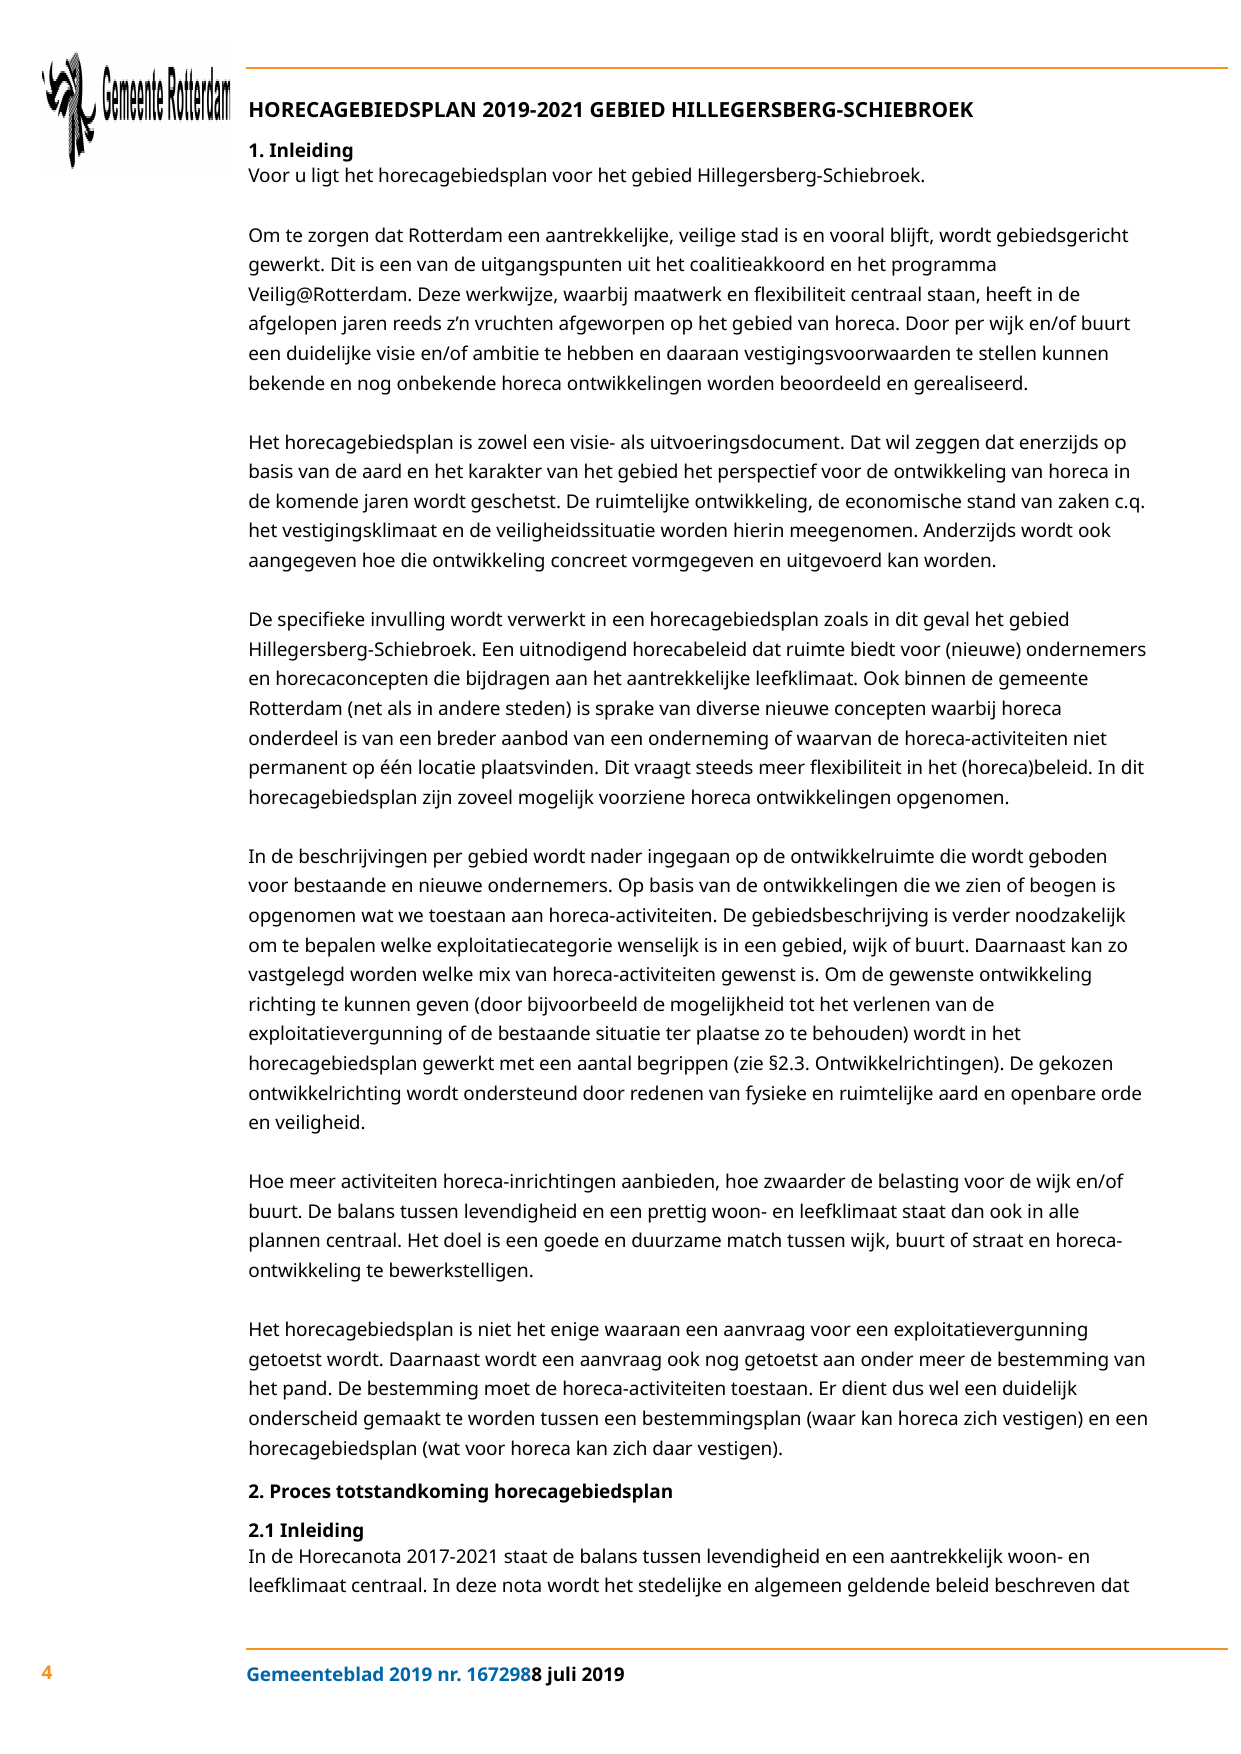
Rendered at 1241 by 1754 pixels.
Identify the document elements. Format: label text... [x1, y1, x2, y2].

text Het horecagebiedsplan is niet het enige waaraan een aanvraag voor een exploitatievergunning getoetst wordt. Daarnaast wordt een aanvraag ook nog getoetst aan onder meer de bestemming van het pand. De bestemming moet de horeca-activiteiten toestaan. Er dient dus wel een duidelijk onderscheid gemaakt te worden tussen een bestemmingsplan (waar kan horeca zich vestigen) en een horecagebiedsplan (wat voor horeca kan zich daar vestigen). [248, 1316, 1152, 1460]
text HORECAGEBIEDSPLAN 2019-2021 GEBIED HILLEGERSBERG-SCHIEBROEK [248, 95, 1152, 123]
text 1. Inleiding [248, 137, 1152, 163]
text 2. Proces totstandkoming horecagebiedsplan [248, 1478, 1152, 1503]
text Hoe meer activiteiten horeca-inrichtingen aanbieden, hoe zwaarder de belasting voor de wijk en/of buurt. De balans tussen levendigheid en een prettig woon- en leefklimaat staat dan ook in alle plannen centraal. Het doel is een goede en duurzame match tussen wijk, buurt of straat en horeca-ontwikkeling te bewerkstelligen. [248, 1168, 1152, 1283]
text 2.1 Inleiding [248, 1517, 1152, 1543]
text In de Horecanota 2017-2021 staat de balans tussen levendigheid en een aantrekkelijk woon- en leefklimaat centraal. In deze nota wordt het stedelijke en algemeen geldende beleid beschreven dat [248, 1543, 1152, 1598]
text Om te zorgen dat Rotterdam een aantrekkelijke, veilige stad is en vooral blijft, wordt gebiedsgericht gewerkt. Dit is een van de uitgangspunten uit het coalitieakkoord en het programma Veilig@Rotterdam. Deze werkwijze, waarbij maatwerk en flexibiliteit centraal staan, heeft in de afgelopen jaren reeds z’n vruchten afgeworpen op het gebied van horeca. Door per wijk en/of buurt een duidelijke visie en/of ambitie te hebben en daaraan vestigingsvoorwaarden te stellen kunnen bekende en nog onbekende horeca ontwikkelingen worden beoordeeld en gerealiseerd. [248, 222, 1152, 395]
text In de beschrijvingen per gebied wordt nader ingegaan op de ontwikkelruimte die wordt geboden voor bestaande en nieuwe ondernemers. Op basis van de ontwikkelingen die we zien of beogen is opgenomen wat we toestaan aan horeca-activiteiten. De gebiedsbeschrijving is verder noodzakelijk om te bepalen welke exploitatiecategorie wenselijk is in een gebied, wijk of buurt. Daarnaast kan zo vastgelegd worden welke mix van horeca-activiteiten gewenst is. Om de gewenste ontwikkeling richting te kunnen geven (door bijvoorbeeld de mogelijkheid tot het verlenen van de exploitatievergunning of de bestaande situatie ter plaatse zo te behouden) wordt in het horecagebiedsplan gewerkt met een aantal begrippen (zie §2.3. Ontwikkelrichtingen). De gekozen ontwikkelrichting wordt ondersteund door redenen van fysieke en ruimtelijke aard en openbare orde en veiligheid. [248, 843, 1152, 1135]
text De specifieke invulling wordt verwerkt in een horecagebiedsplan zoals in dit geval het gebied Hillegersberg-Schiebroek. Een uitnodigend horecabeleid dat ruimte biedt voor (nieuwe) ondernemers en horecaconcepten die bijdragen aan het aantrekkelijke leefklimaat. Ook binnen de gemeente Rotterdam (net als in andere steden) is sprake van diverse nieuwe concepten waarbij horeca onderdeel is van een breder aanbod van een onderneming of waarvan de horeca-activiteiten niet permanent op één locatie plaatsvinden. Dit vraagt steeds meer flexibiliteit in het (horeca)beleid. In dit horecagebiedsplan zijn zoveel mogelijk voorziene horeca ontwikkelingen opgenomen. [248, 606, 1152, 809]
text Het horecagebiedsplan is zowel een visie- als uitvoeringsdocument. Dat wil zeggen dat enerzijds op basis van de aard en het karakter van het gebied het perspectief voor de ontwikkeling van horeca in de komende jaren wordt geschetst. De ruimtelijke ontwikkeling, de economische stand van zaken c.q. het vestigingsklimaat en de veiligheidssituatie worden hierin meegenomen. Anderzijds wordt ook aangegeven hoe die ontwikkeling concreet vormgegeven en uitgevoerd kan worden. [248, 429, 1152, 573]
picture [41, 47, 231, 172]
text Voor u ligt het horecagebiedsplan voor het gebied Hillegersberg-Schiebroek. [248, 163, 1152, 188]
